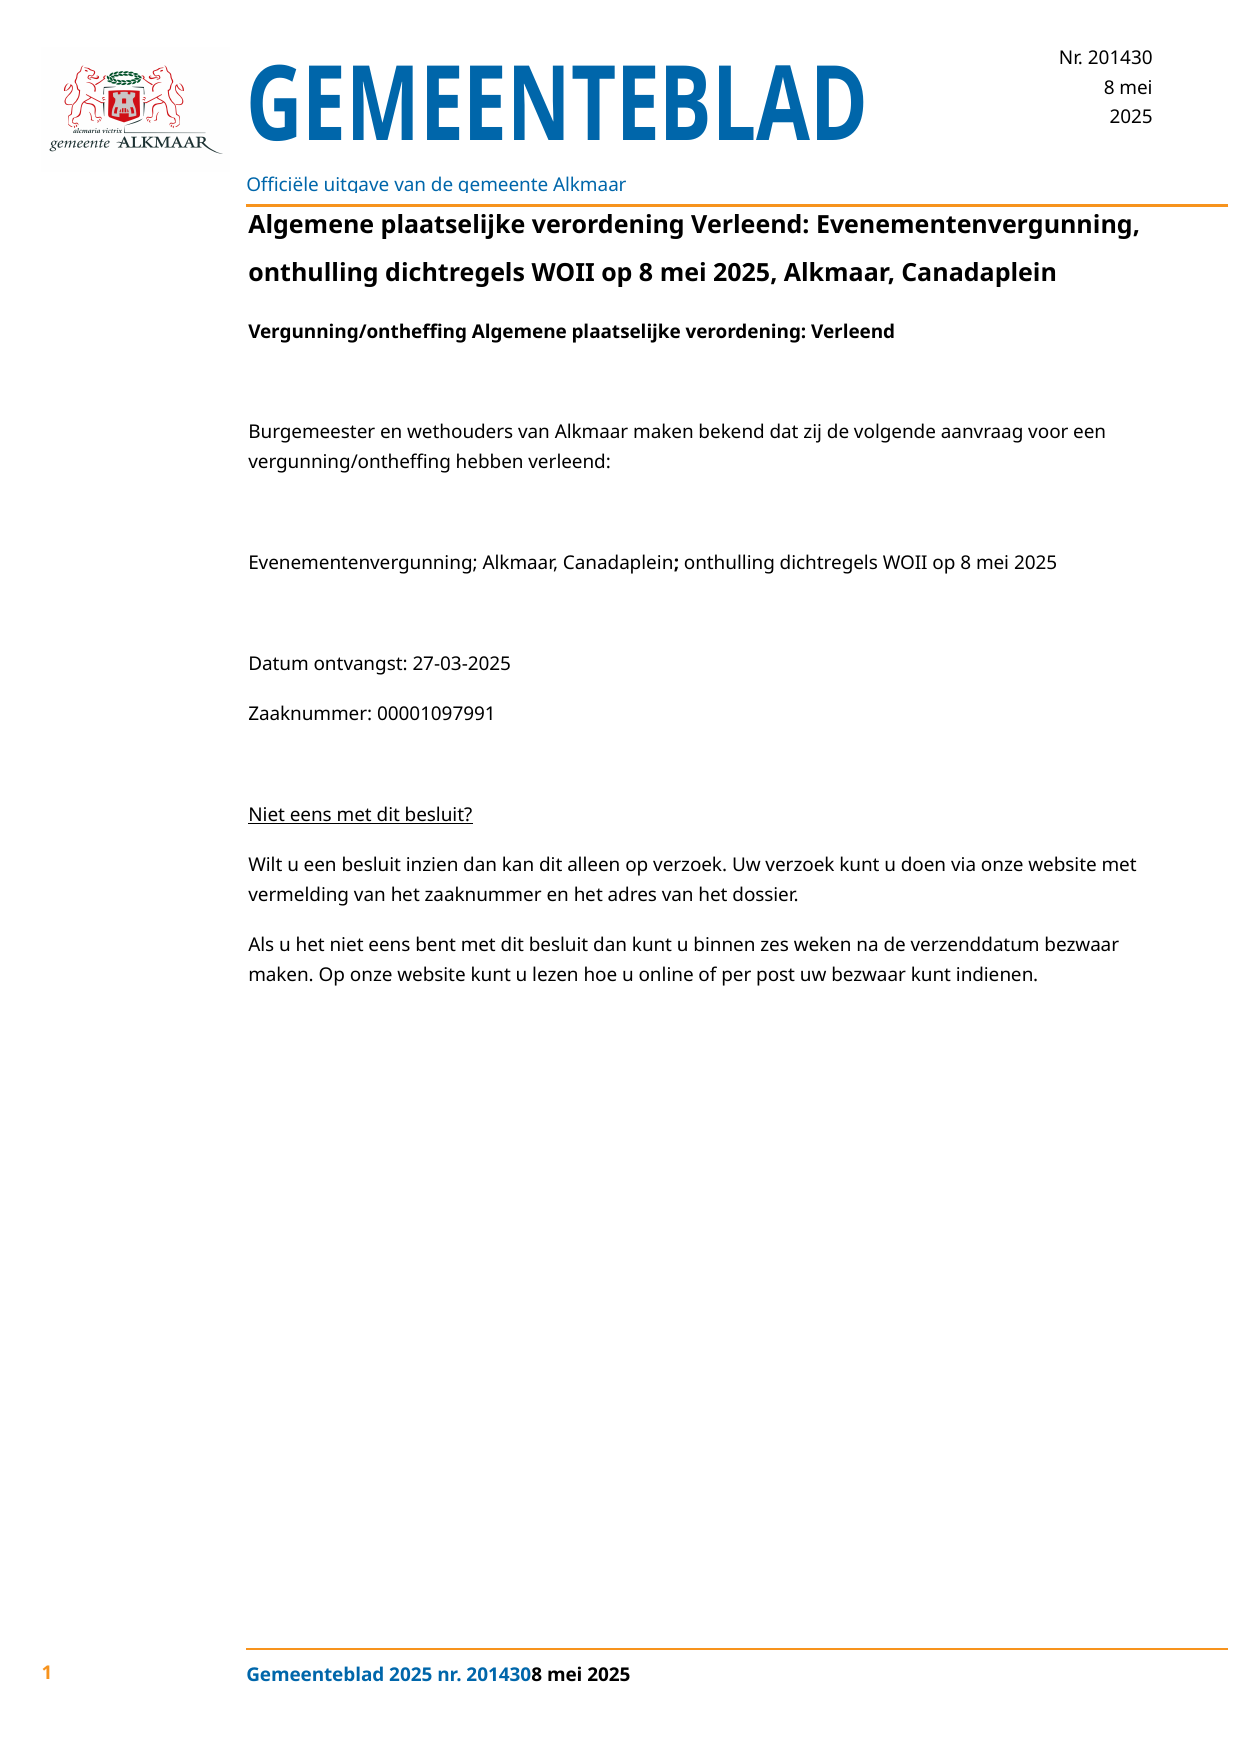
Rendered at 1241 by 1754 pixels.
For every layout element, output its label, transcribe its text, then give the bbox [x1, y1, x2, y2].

text Als u het niet eens bent met dit besluit dan kunt u binnen zes weken na de verzenddatum bezwaar maken. Op onze website kunt u lezen hoe u online of per post uw bezwaar kunt indienen. [248, 932, 1152, 987]
text Zaaknummer: 00001097991 [248, 700, 1152, 726]
text Algemene plaatselijke verordening Verleend: Evenementenvergunning, onthulling dichtregels WOII op 8 mei 2025, Alkmaar, Canadaplein [248, 207, 1152, 288]
picture [41, 47, 231, 172]
text Wilt u een besluit inzien dan kan dit alleen op verzoek. Uw verzoek kunt u doen via onze website met vermelding van het zaaknummer en het adres van het dossier. [248, 852, 1152, 907]
text Datum ontvangst: 27-03-2025 [248, 650, 1152, 676]
text Vergunning/ontheffing Algemene plaatselijke verordening: Verleend [248, 318, 1152, 344]
text Niet eens met dit besluit? [248, 801, 1152, 827]
text Burgemeester en wethouders van Alkmaar maken bekend dat zij de volgende aanvraag voor een vergunning/ontheffing hebben verleend: [248, 419, 1152, 474]
text Evenementenvergunning; Alkmaar, Canadaplein; onthulling dichtregels WOII op 8 mei 2025 [248, 549, 1152, 575]
